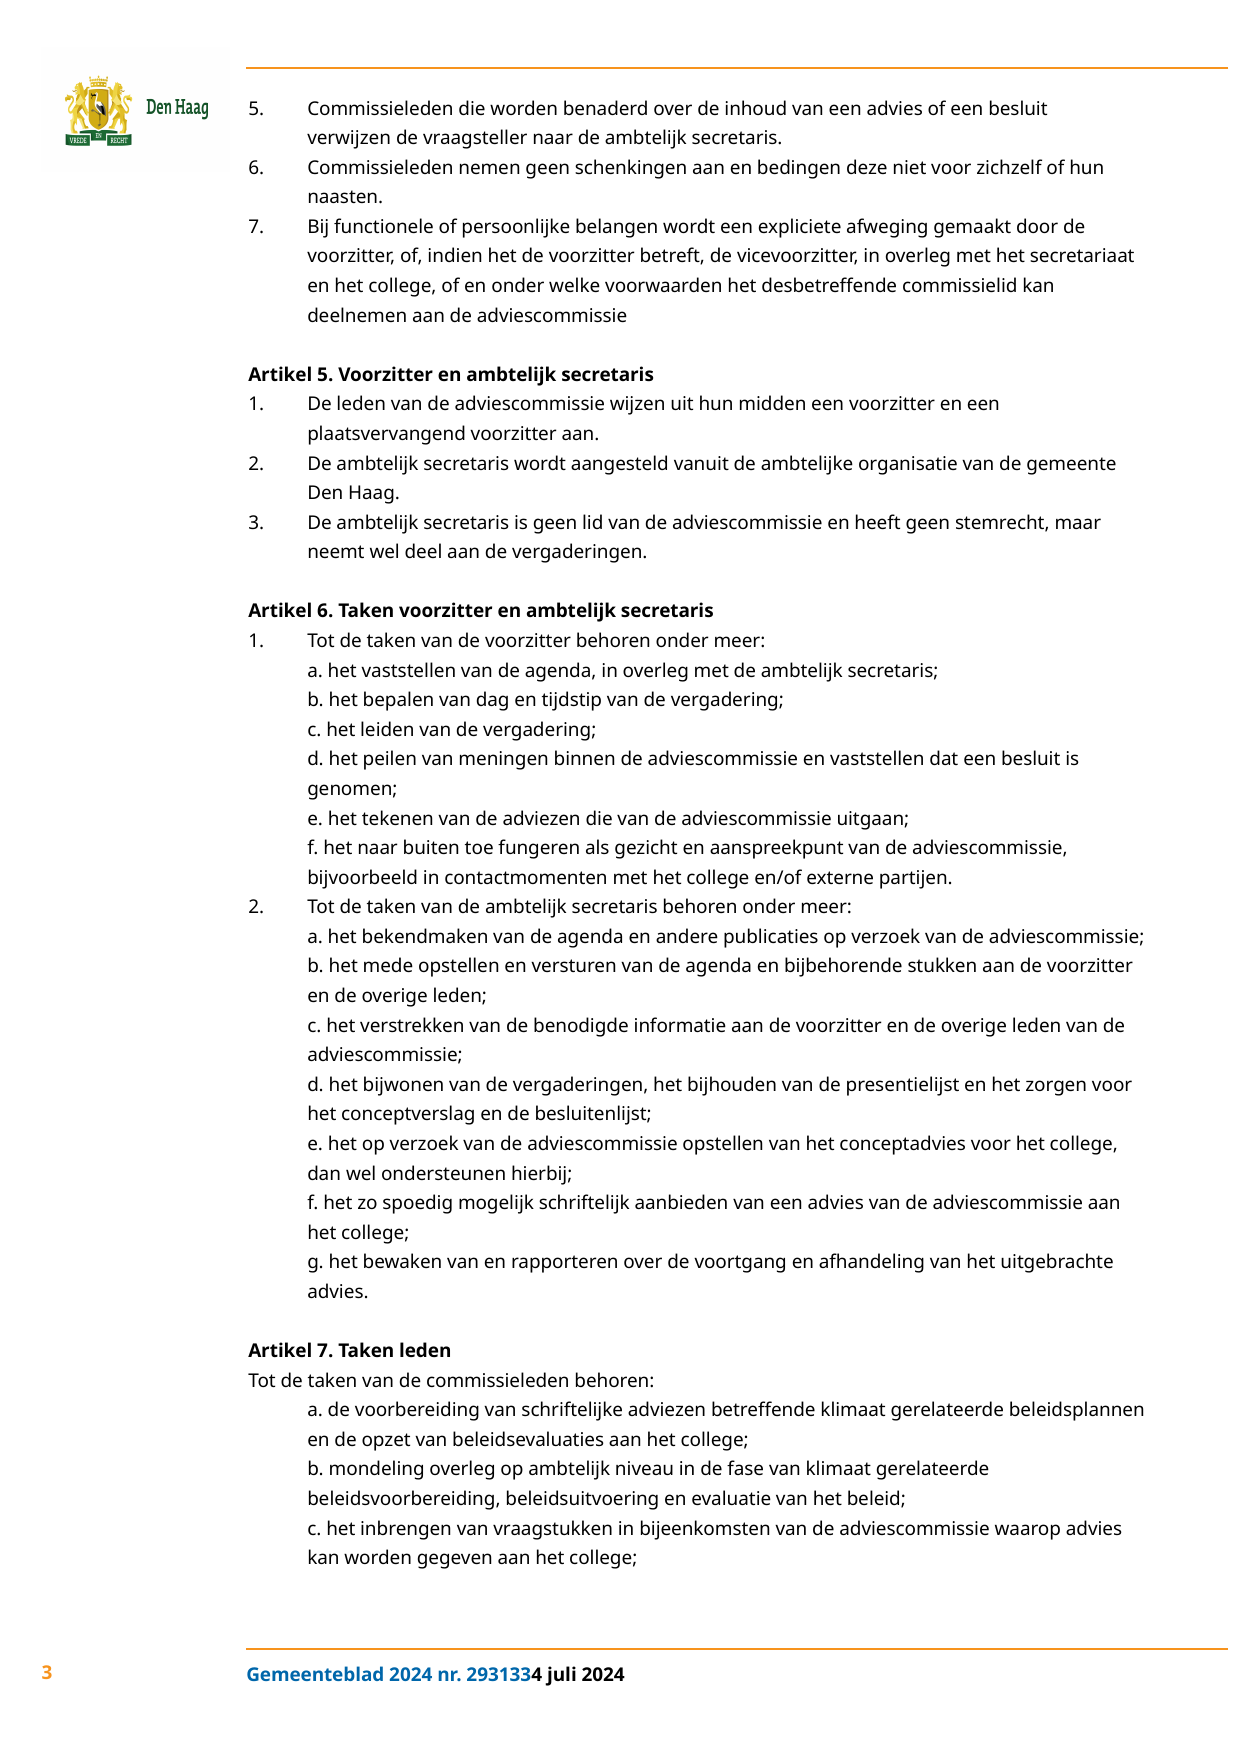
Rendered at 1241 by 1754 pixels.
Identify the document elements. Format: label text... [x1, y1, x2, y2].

list Tot de taken van de voorzitter behoren onder meer: [248, 627, 1152, 653]
list d. het peilen van meningen binnen de adviescommissie en vaststellen dat een besluit is genomen; [248, 746, 1152, 801]
list b. het mede opstellen en versturen van de agenda en bijbehorende stukken aan de voorzitter en de overige leden; [248, 953, 1152, 1008]
list Bij functionele of persoonlijke belangen wordt een expliciete afweging gemaakt door de voorzitter, of, indien het de voorzitter betreft, de vicevoorzitter, in overleg met het secretariaat en het college, of en onder welke voorwaarden het desbetreffende commissielid kan deelnemen aan de adviescommissie [248, 213, 1152, 328]
list c. het leiden van de vergadering; [248, 716, 1152, 742]
list a. het vaststellen van de agenda, in overleg met de ambtelijk secretaris; [248, 657, 1152, 683]
list e. het tekenen van de adviezen die van de adviescommissie uitgaan; [248, 805, 1152, 831]
list Tot de taken van de ambtelijk secretaris behoren onder meer: [248, 893, 1152, 919]
list a. het bekendmaken van de agenda en andere publicaties op verzoek van de adviescommissie; [248, 923, 1152, 949]
list De leden van de adviescommissie wijzen uit hun midden een voorzitter en een plaatsvervangend voorzitter aan. [248, 391, 1152, 446]
text Tot de taken van de commissieleden behoren: [248, 1367, 1152, 1393]
list c. het verstrekken van de benodigde informatie aan de voorzitter en de overige leden van de adviescommissie; [248, 1012, 1152, 1067]
text Artikel 6. Taken voorzitter en ambtelijk secretaris [248, 598, 1152, 623]
text Artikel 7. Taken leden [248, 1337, 1152, 1363]
text Artikel 5. Voorzitter en ambtelijk secretaris [248, 361, 1152, 387]
list De ambtelijk secretaris wordt aangesteld vanuit de ambtelijke organisatie van de gemeente Den Haag. [248, 450, 1152, 505]
list a. de voorbereiding van schriftelijke adviezen betreffende klimaat gerelateerde beleidsplannen en de opzet van beleidsevaluaties aan het college; [248, 1396, 1152, 1452]
list f. het zo spoedig mogelijk schriftelijk aanbieden van een advies van de adviescommissie aan het college; [248, 1189, 1152, 1245]
list De ambtelijk secretaris is geen lid van de adviescommissie en heeft geen stemrecht, maar neemt wel deel aan de vergaderingen. [248, 509, 1152, 564]
list c. het inbrengen van vraagstukken in bijeenkomsten van de adviescommissie waarop advies kan worden gegeven aan het college; [248, 1515, 1152, 1570]
list b. mondeling overleg op ambtelijk niveau in de fase van klimaat gerelateerde beleidsvoorbereiding, beleidsuitvoering en evaluatie van het beleid; [248, 1456, 1152, 1511]
list Commissieleden die worden benaderd over de inhoud van een advies of een besluit verwijzen de vraagsteller naar de ambtelijk secretaris. [248, 95, 1152, 150]
list e. het op verzoek van de adviescommissie opstellen van het conceptadvies voor het college, dan wel ondersteunen hierbij; [248, 1130, 1152, 1186]
list b. het bepalen van dag en tijdstip van de vergadering; [248, 686, 1152, 712]
list f. het naar buiten toe fungeren als gezicht en aanspreekpunt van de adviescommissie, bijvoorbeeld in contactmomenten met het college en/of externe partijen. [248, 834, 1152, 890]
list d. het bijwonen van de vergaderingen, het bijhouden van de presentielijst en het zorgen voor het conceptverslag en de besluitenlijst; [248, 1071, 1152, 1126]
list g. het bewaken van en rapporteren over de voortgang en afhandeling van het uitgebrachte advies. [248, 1248, 1152, 1304]
list Commissieleden nemen geen schenkingen aan en bedingen deze niet voor zichzelf of hun naasten. [248, 154, 1152, 209]
picture [41, 47, 231, 172]
